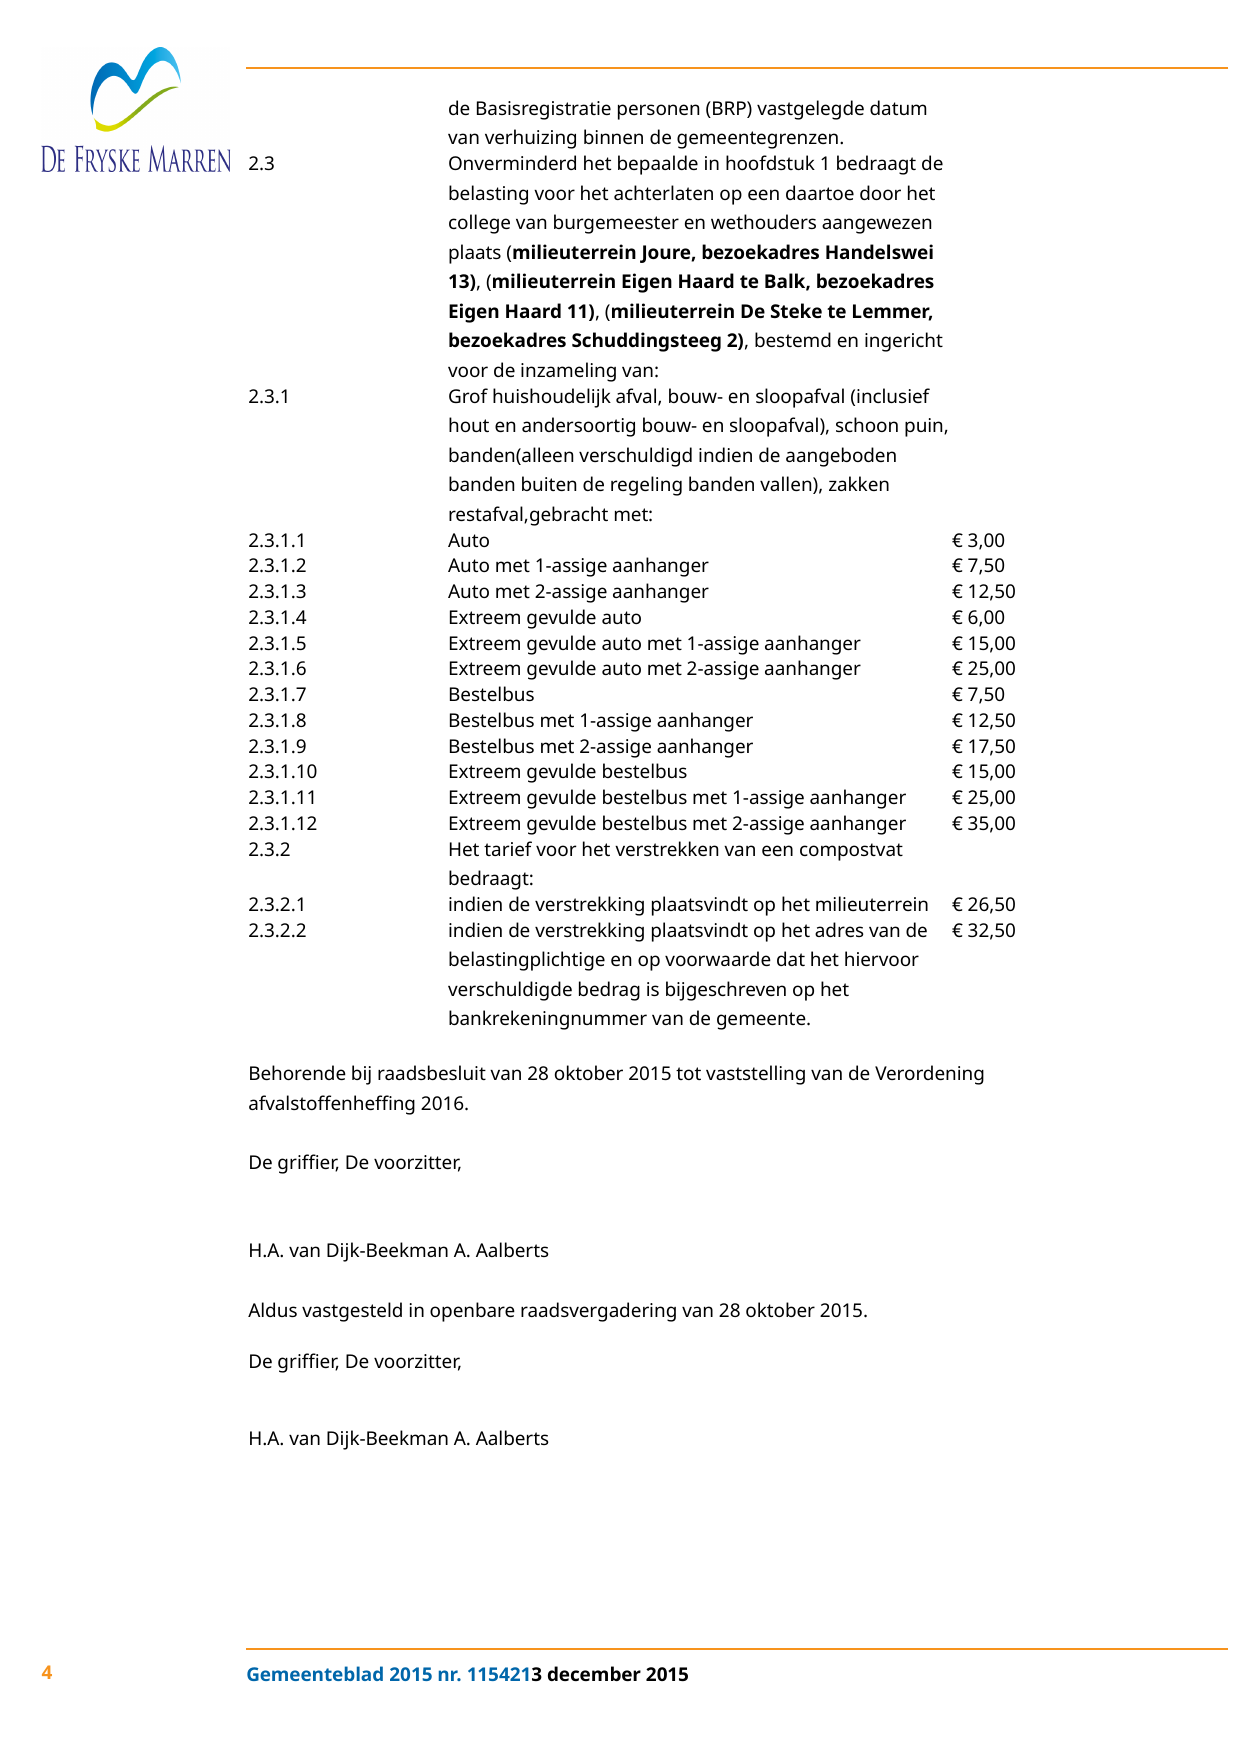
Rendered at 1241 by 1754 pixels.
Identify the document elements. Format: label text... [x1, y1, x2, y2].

table_cell Extreem gevulde bestelbus met 2-assige aanhanger [448, 810, 952, 836]
table_cell 2.3.1.10 [248, 759, 448, 784]
table_cell € 15,00 [952, 759, 1152, 784]
table_cell Auto [448, 527, 952, 553]
table_cell € 7,50 [952, 681, 1152, 707]
table_cell 2.3.1.6 [248, 656, 448, 681]
table_cell Auto met 1-assige aanhanger [448, 553, 952, 578]
table_cell € 32,50 [952, 917, 1152, 1031]
table_cell [448, 1031, 952, 1057]
text De griffier, De voorzitter, [248, 1348, 1152, 1374]
table_cell € 25,00 [952, 784, 1152, 810]
table_cell 2.3.1.7 [248, 681, 448, 707]
table_cell € 7,50 [952, 553, 1152, 578]
table_cell [952, 95, 1152, 150]
table_cell 2.3.1.12 [248, 810, 448, 836]
table_cell de Basisregistratie personen (BRP) vastgelegde datum van verhuizing binnen de gemeentegrenzen. [448, 95, 952, 150]
table_cell 2.3.1 [248, 383, 448, 527]
table_cell Bestelbus met 1-assige aanhanger [448, 707, 952, 733]
table_cell 2.3.1.2 [248, 553, 448, 578]
table_cell € 17,50 [952, 733, 1152, 758]
table_cell indien de verstrekking plaatsvindt op het adres van de belastingplichtige en op voorwaarde dat het hiervoor verschuldigde bedrag is bijgeschreven op het bankrekeningnummer van de gemeente. [448, 917, 952, 1031]
text Behorende bij raadsbesluit van 28 oktober 2015 tot vaststelling van de Verordening afvalstoffenheffing 2016. [248, 1060, 1152, 1116]
table_cell 2.3.1.5 [248, 630, 448, 656]
table_cell [952, 383, 1152, 527]
table_cell € 25,00 [952, 656, 1152, 681]
table_cell 2.3 [248, 150, 448, 383]
table_cell Onverminderd het bepaalde in hoofdstuk 1 bedraagt de belasting voor het achterlaten op een daartoe door het college van burgemeester en wethouders aangewezen plaats (milieuterrein Joure, bezoekadres Handelswei 13), (milieuterrein Eigen Haard te Balk, bezoekadres Eigen Haard 11), (milieuterrein De Steke te Lemmer, bezoekadres Schuddingsteeg 2), bestemd en ingericht voor de inzameling van: [448, 150, 952, 383]
table_cell 2.3.2 [248, 836, 448, 891]
picture [41, 47, 231, 172]
text H.A. van Dijk-Beekman A. Aalberts [248, 1426, 1152, 1451]
table_cell Extreem gevulde auto met 1-assige aanhanger [448, 630, 952, 656]
table_cell € 35,00 [952, 810, 1152, 836]
table_cell Extreem gevulde bestelbus met 1-assige aanhanger [448, 784, 952, 810]
table_cell € 26,50 [952, 891, 1152, 917]
text De griffier, De voorzitter, [248, 1149, 1152, 1175]
text H.A. van Dijk-Beekman A. Aalberts [248, 1238, 1152, 1263]
table_cell [952, 1031, 1152, 1057]
table_cell 2.3.1.11 [248, 784, 448, 810]
table_cell [248, 1031, 448, 1057]
table_cell indien de verstrekking plaatsvindt op het milieuterrein [448, 891, 952, 917]
table_cell Extreem gevulde auto met 2-assige aanhanger [448, 656, 952, 681]
table_cell Auto met 2-assige aanhanger [448, 579, 952, 604]
table_cell 2.3.1.8 [248, 707, 448, 733]
table_cell € 6,00 [952, 604, 1152, 630]
table_cell € 15,00 [952, 630, 1152, 656]
text Aldus vastgesteld in openbare raadsvergadering van 28 oktober 2015. [248, 1297, 1152, 1323]
table_cell [952, 836, 1152, 891]
table_cell Extreem gevulde auto [448, 604, 952, 630]
table_cell Bestelbus met 2-assige aanhanger [448, 733, 952, 758]
table_cell € 3,00 [952, 527, 1152, 553]
table_cell 2.3.1.9 [248, 733, 448, 758]
table_cell Bestelbus [448, 681, 952, 707]
table_cell 2.3.2.1 [248, 891, 448, 917]
table_cell 2.3.1.4 [248, 604, 448, 630]
table_cell Grof huishoudelijk afval, bouw- en sloopafval (inclusief hout en andersoortig bouw- en sloopafval), schoon puin, banden(alleen verschuldigd indien de aangeboden banden buiten de regeling banden vallen), zakken restafval,gebracht met: [448, 383, 952, 527]
table_cell Het tarief voor het verstrekken van een compostvat bedraagt: [448, 836, 952, 891]
table_cell Extreem gevulde bestelbus [448, 759, 952, 784]
table_cell [248, 95, 448, 150]
table_cell 2.3.1.1 [248, 527, 448, 553]
table_cell 2.3.1.3 [248, 579, 448, 604]
table_cell € 12,50 [952, 707, 1152, 733]
table_cell 2.3.2.2 [248, 917, 448, 1031]
table_cell [952, 150, 1152, 383]
table_cell € 12,50 [952, 579, 1152, 604]
